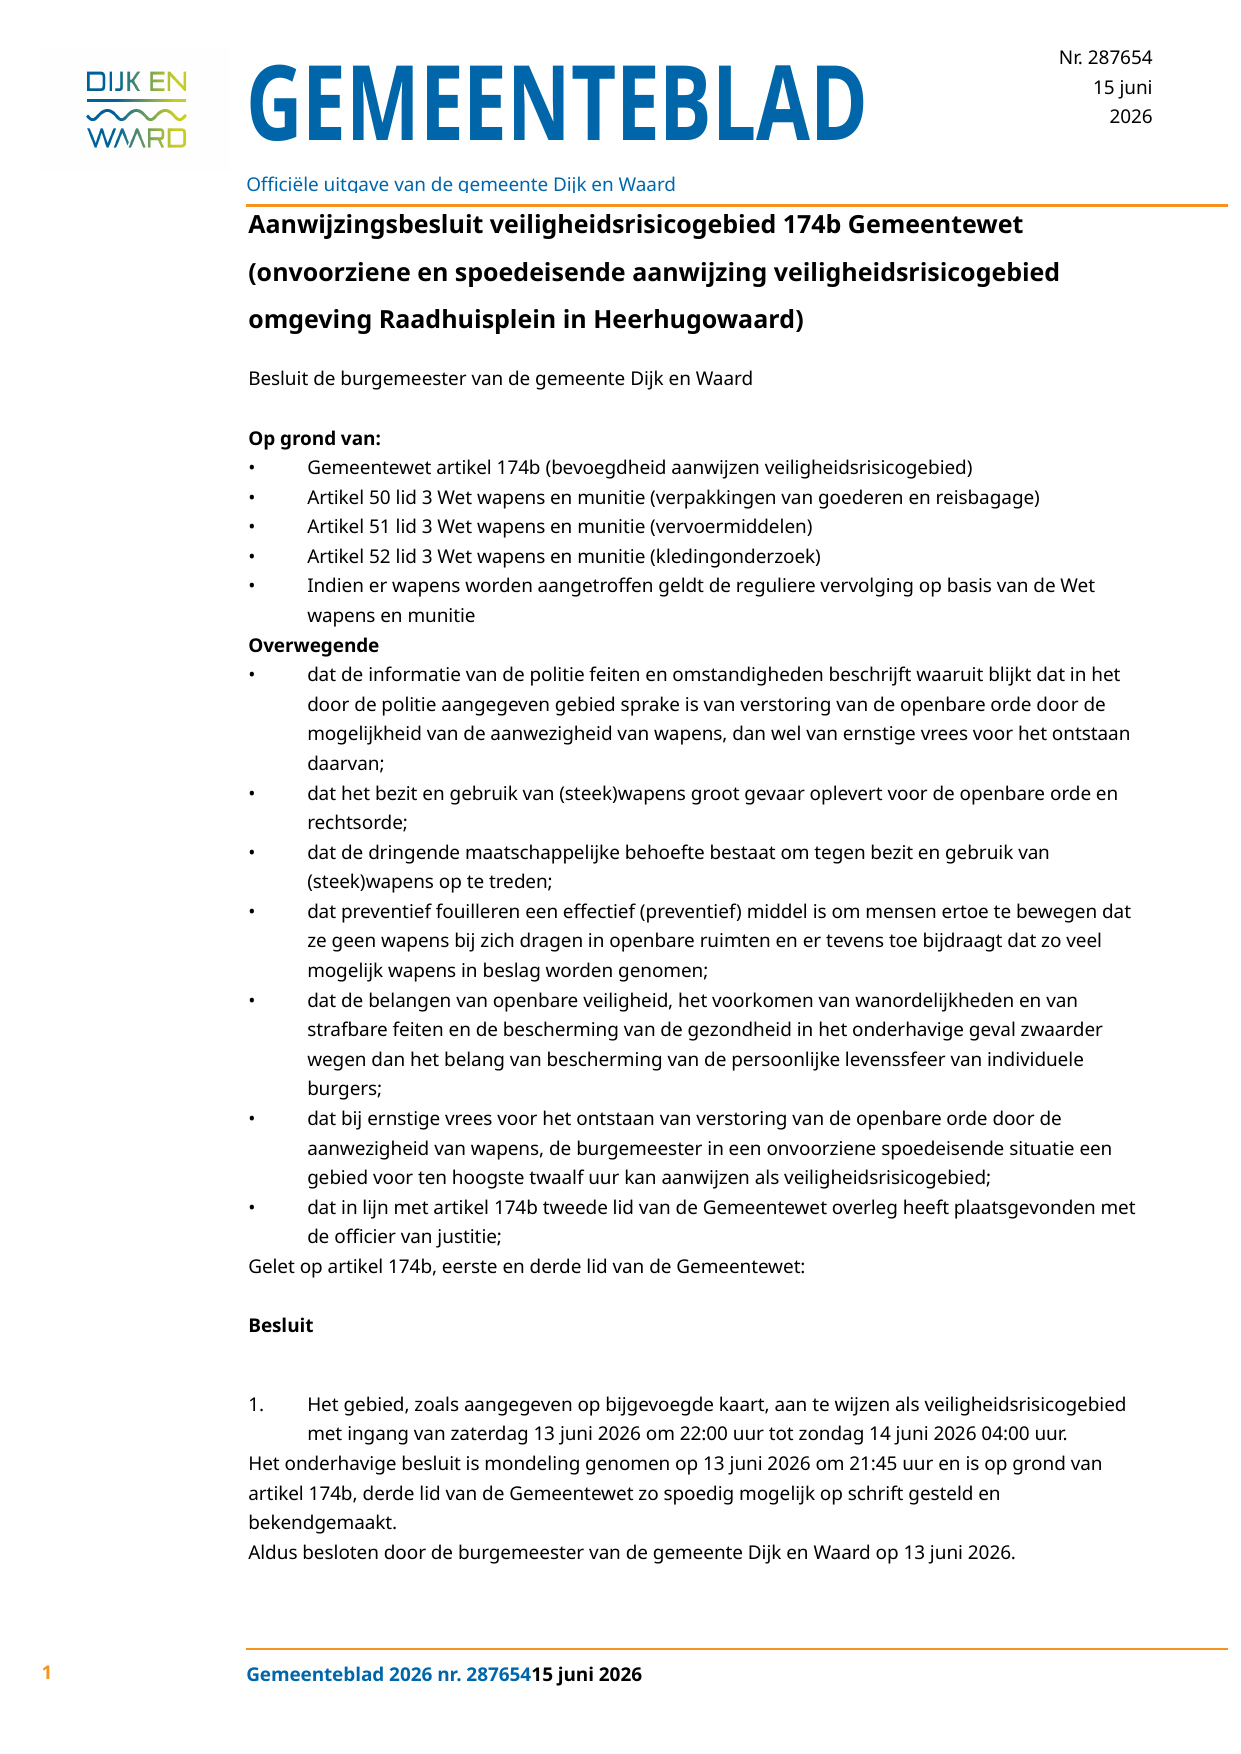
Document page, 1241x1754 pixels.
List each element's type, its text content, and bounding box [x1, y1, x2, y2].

text Besluit [248, 1312, 1152, 1338]
list dat in lijn met artikel 174b tweede lid van de Gemeentewet overleg heeft plaatsgevonden met de officier van justitie; [248, 1194, 1152, 1249]
text Overwegende [248, 632, 1152, 657]
list Het gebied, zoals aangegeven op bijgevoegde kaart, aan te wijzen als veiligheidsrisicogebied met ingang van zaterdag 13 juni 2026 om 22:00 uur tot zondag 14 juni 2026 04:00 uur. [248, 1391, 1152, 1446]
text Aanwijzingsbesluit veiligheidsrisicogebied 174b Gemeentewet (onvoorziene en spoedeisende aanwijzing veiligheidsrisicogebied omgeving Raadhuisplein in Heerhugowaard) [248, 207, 1152, 336]
text Aldus besloten door de burgemeester van de gemeente Dijk en Waard op 13 juni 2026. [248, 1539, 1152, 1565]
text Het onderhavige besluit is mondeling genomen op 13 juni 2026 om 21:45 uur en is op grond van artikel 174b, derde lid van de Gemeentewet zo spoedig mogelijk op schrift gesteld en bekendgemaakt. [248, 1450, 1152, 1535]
text Besluit de burgemeester van de gemeente Dijk en Waard [248, 366, 1152, 391]
list dat het bezit en gebruik van (steek)wapens groot gevaar oplevert voor de openbare orde en rechtsorde; [248, 780, 1152, 835]
list Artikel 51 lid 3 Wet wapens en munitie (vervoermiddelen) [248, 513, 1152, 539]
list dat preventief fouilleren een effectief (preventief) middel is om mensen ertoe te bewegen dat ze geen wapens bij zich dragen in openbare ruimten en er tevens toe bijdraagt dat zo veel mogelijk wapens in beslag worden genomen; [248, 898, 1152, 983]
text Gelet op artikel 174b, eerste en derde lid van de Gemeentewet: [248, 1253, 1152, 1279]
list dat de belangen van openbare veiligheid, het voorkomen van wanordelijkheden en van strafbare feiten en de bescherming van de gezondheid in het onderhavige geval zwaarder wegen dan het belang van bescherming van de persoonlijke levenssfeer van individuele burgers; [248, 987, 1152, 1101]
list Gemeentewet artikel 174b (bevoegdheid aanwijzen veiligheidsrisicogebied) [248, 454, 1152, 480]
picture [41, 47, 231, 172]
list Artikel 50 lid 3 Wet wapens en munitie (verpakkingen van goederen en reisbagage) [248, 484, 1152, 509]
list dat bij ernstige vrees voor het ontstaan van verstoring van de openbare orde door de aanwezigheid van wapens, de burgemeester in een onvoorziene spoedeisende situatie een gebied voor ten hoogste twaalf uur kan aanwijzen als veiligheidsrisicogebied; [248, 1105, 1152, 1190]
list dat de informatie van de politie feiten en omstandigheden beschrijft waaruit blijkt dat in het door de politie aangegeven gebied sprake is van verstoring van de openbare orde door de mogelijkheid van de aanwezigheid van wapens, dan wel van ernstige vrees voor het ontstaan daarvan; [248, 661, 1152, 776]
list dat de dringende maatschappelijke behoefte bestaat om tegen bezit en gebruik van (steek)wapens op te treden; [248, 839, 1152, 894]
text Op grond van: [248, 425, 1152, 450]
list Indien er wapens worden aangetroffen geldt de reguliere vervolging op basis van de Wet wapens en munitie [248, 573, 1152, 628]
list Artikel 52 lid 3 Wet wapens en munitie (kledingonderzoek) [248, 543, 1152, 569]
